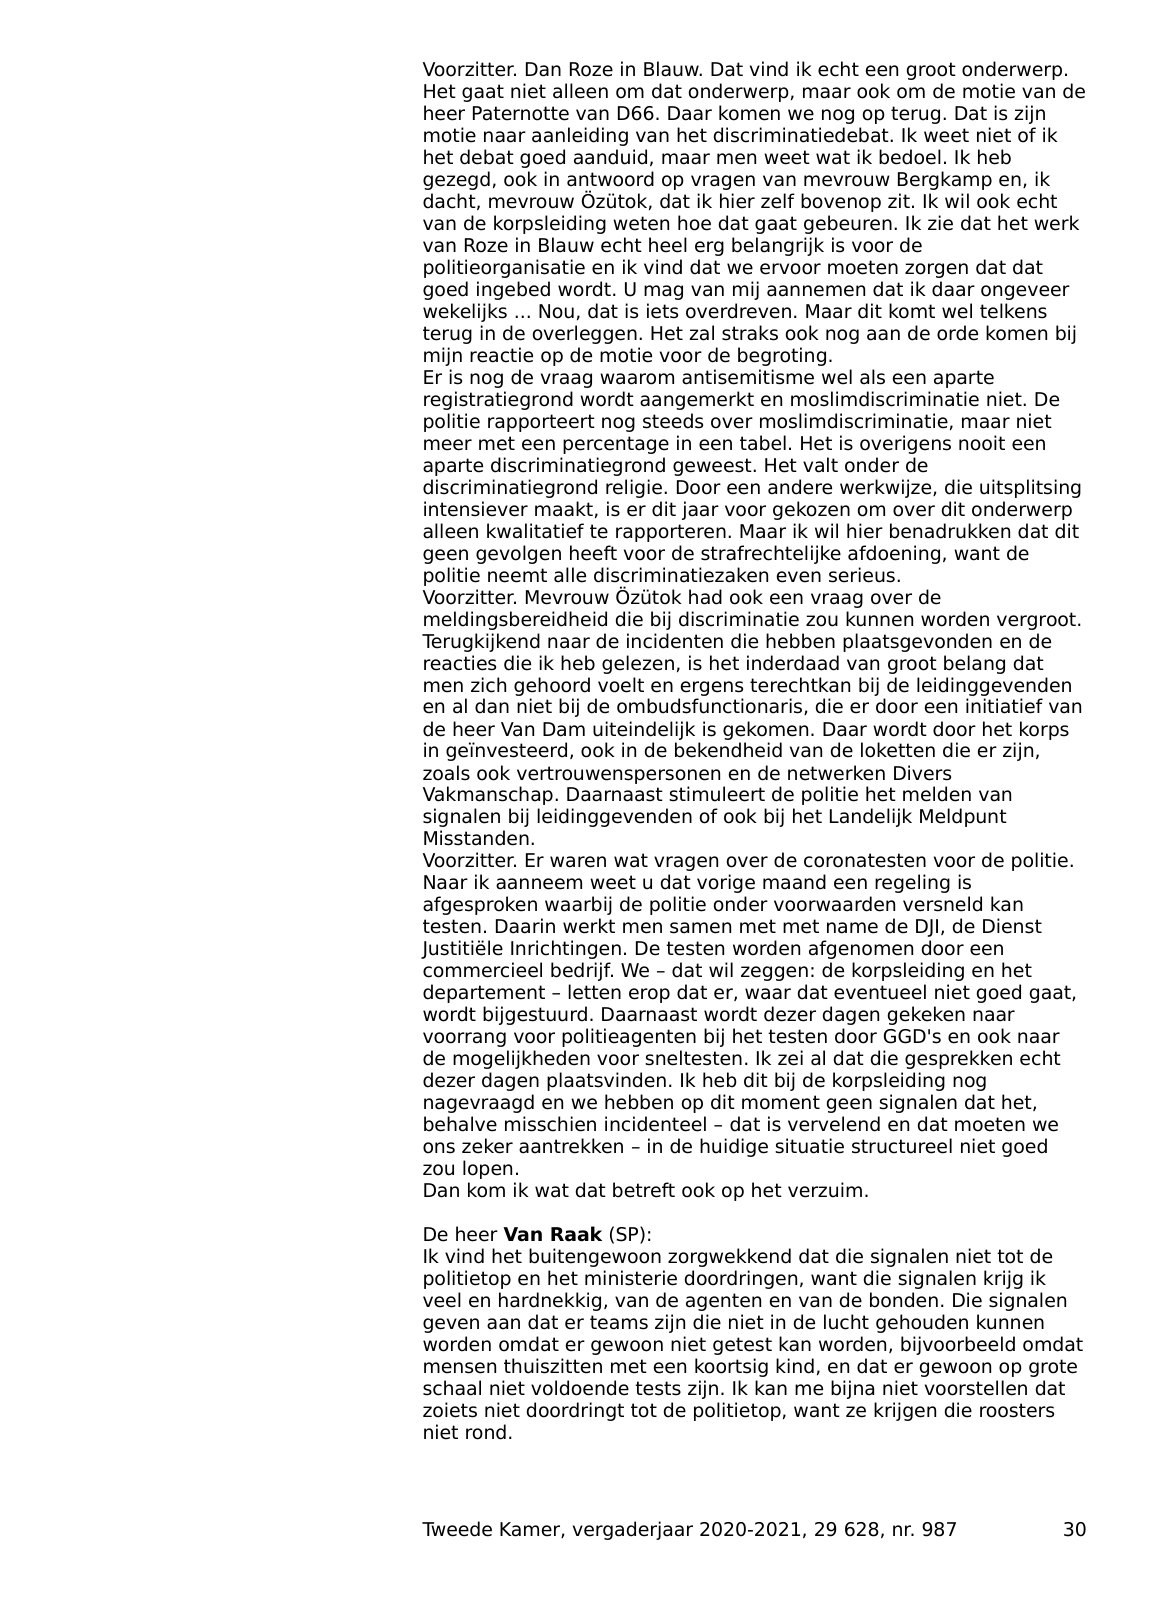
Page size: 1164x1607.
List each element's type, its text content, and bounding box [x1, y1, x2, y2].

text Voorzitter. Er waren wat vragen over de coronatesten voor de politie. Naar ik aanneem weet u dat vorige maand een regeling is afgesproken waarbij de politie onder voorwaarden versneld kan testen. Daarin werkt men samen met met name de DJI, de Dienst Justitiële Inrichtingen. De testen worden afgenomen door een commercieel bedrijf. We – dat wil zeggen: de korpsleiding en het departement – letten erop dat er, waar dat eventueel niet goed gaat, wordt bijgestuurd. Daarnaast wordt dezer dagen gekeken naar voorrang voor politieagenten bij het testen door GGD's en ook naar de mogelijkheden voor sneltesten. Ik zei al dat die gesprekken echt dezer dagen plaatsvinden. Ik heb dit bij de korpsleiding nog nagevraagd en we hebben op dit moment geen signalen dat het, behalve misschien incidenteel – dat is vervelend en dat moeten we ons zeker aantrekken – in de huidige situatie structureel niet goed zou lopen. [422, 850, 1087, 1180]
text De heer Van Raak (SP): [422, 1224, 1087, 1246]
text Er is nog de vraag waarom antisemitisme wel als een aparte registratiegrond wordt aangemerkt en moslimdiscriminatie niet. De politie rapporteert nog steeds over moslimdiscriminatie, maar niet meer met een percentage in een tabel. Het is overigens nooit een aparte discriminatiegrond geweest. Het valt onder de discriminatiegrond religie. Door een andere werkwijze, die uitsplitsing intensiever maakt, is er dit jaar voor gekozen om over dit onderwerp alleen kwalitatief te rapporteren. Maar ik wil hier benadrukken dat dit geen gevolgen heeft voor de strafrechtelijke afdoening, want de politie neemt alle discriminatiezaken even serieus. [422, 367, 1087, 587]
text Voorzitter. Dan Roze in Blauw. Dat vind ik echt een groot onderwerp. Het gaat niet alleen om dat onderwerp, maar ook om de motie van de heer Paternotte van D66. Daar komen we nog op terug. Dat is zijn motie naar aanleiding van het discriminatiedebat. Ik weet niet of ik het debat goed aanduid, maar men weet wat ik bedoel. Ik heb gezegd, ook in antwoord op vragen van mevrouw Bergkamp en, ik dacht, mevrouw Özütok, dat ik hier zelf bovenop zit. Ik wil ook echt van de korpsleiding weten hoe dat gaat gebeuren. Ik zie dat het werk van Roze in Blauw echt heel erg belangrijk is voor de politieorganisatie en ik vind dat we ervoor moeten zorgen dat dat goed ingebed wordt. U mag van mij aannemen dat ik daar ongeveer wekelijks ... Nou, dat is iets overdreven. Maar dit komt wel telkens terug in de overleggen. Het zal straks ook nog aan de orde komen bij mijn reactie op de motie voor de begroting. [422, 59, 1087, 367]
text Voorzitter. Mevrouw Özütok had ook een vraag over de meldingsbereidheid die bij discriminatie zou kunnen worden vergroot. Terugkijkend naar de incidenten die hebben plaatsgevonden en de reacties die ik heb gelezen, is het inderdaad van groot belang dat men zich gehoord voelt en ergens terechtkan bij de leidinggevenden en al dan niet bij de ombudsfunctionaris, die er door een initiatief van de heer Van Dam uiteindelijk is gekomen. Daar wordt door het korps in geïnvesteerd, ook in de bekendheid van de loketten die er zijn, zoals ook vertrouwenspersonen en de netwerken Divers Vakmanschap. Daarnaast stimuleert de politie het melden van signalen bij leidinggevenden of ook bij het Landelijk Meldpunt Misstanden. [422, 587, 1087, 850]
text Dan kom ik wat dat betreft ook op het verzuim. [422, 1180, 1087, 1202]
text Ik vind het buitengewoon zorgwekkend dat die signalen niet tot de politietop en het ministerie doordringen, want die signalen krijg ik veel en hardnekkig, van de agenten en van de bonden. Die signalen geven aan dat er teams zijn die niet in de lucht gehouden kunnen worden omdat er gewoon niet getest kan worden, bijvoorbeeld omdat mensen thuiszitten met een koortsig kind, en dat er gewoon op grote schaal niet voldoende tests zijn. Ik kan me bijna niet voorstellen dat zoiets niet doordringt tot de politietop, want ze krijgen die roosters niet rond. [422, 1246, 1087, 1444]
